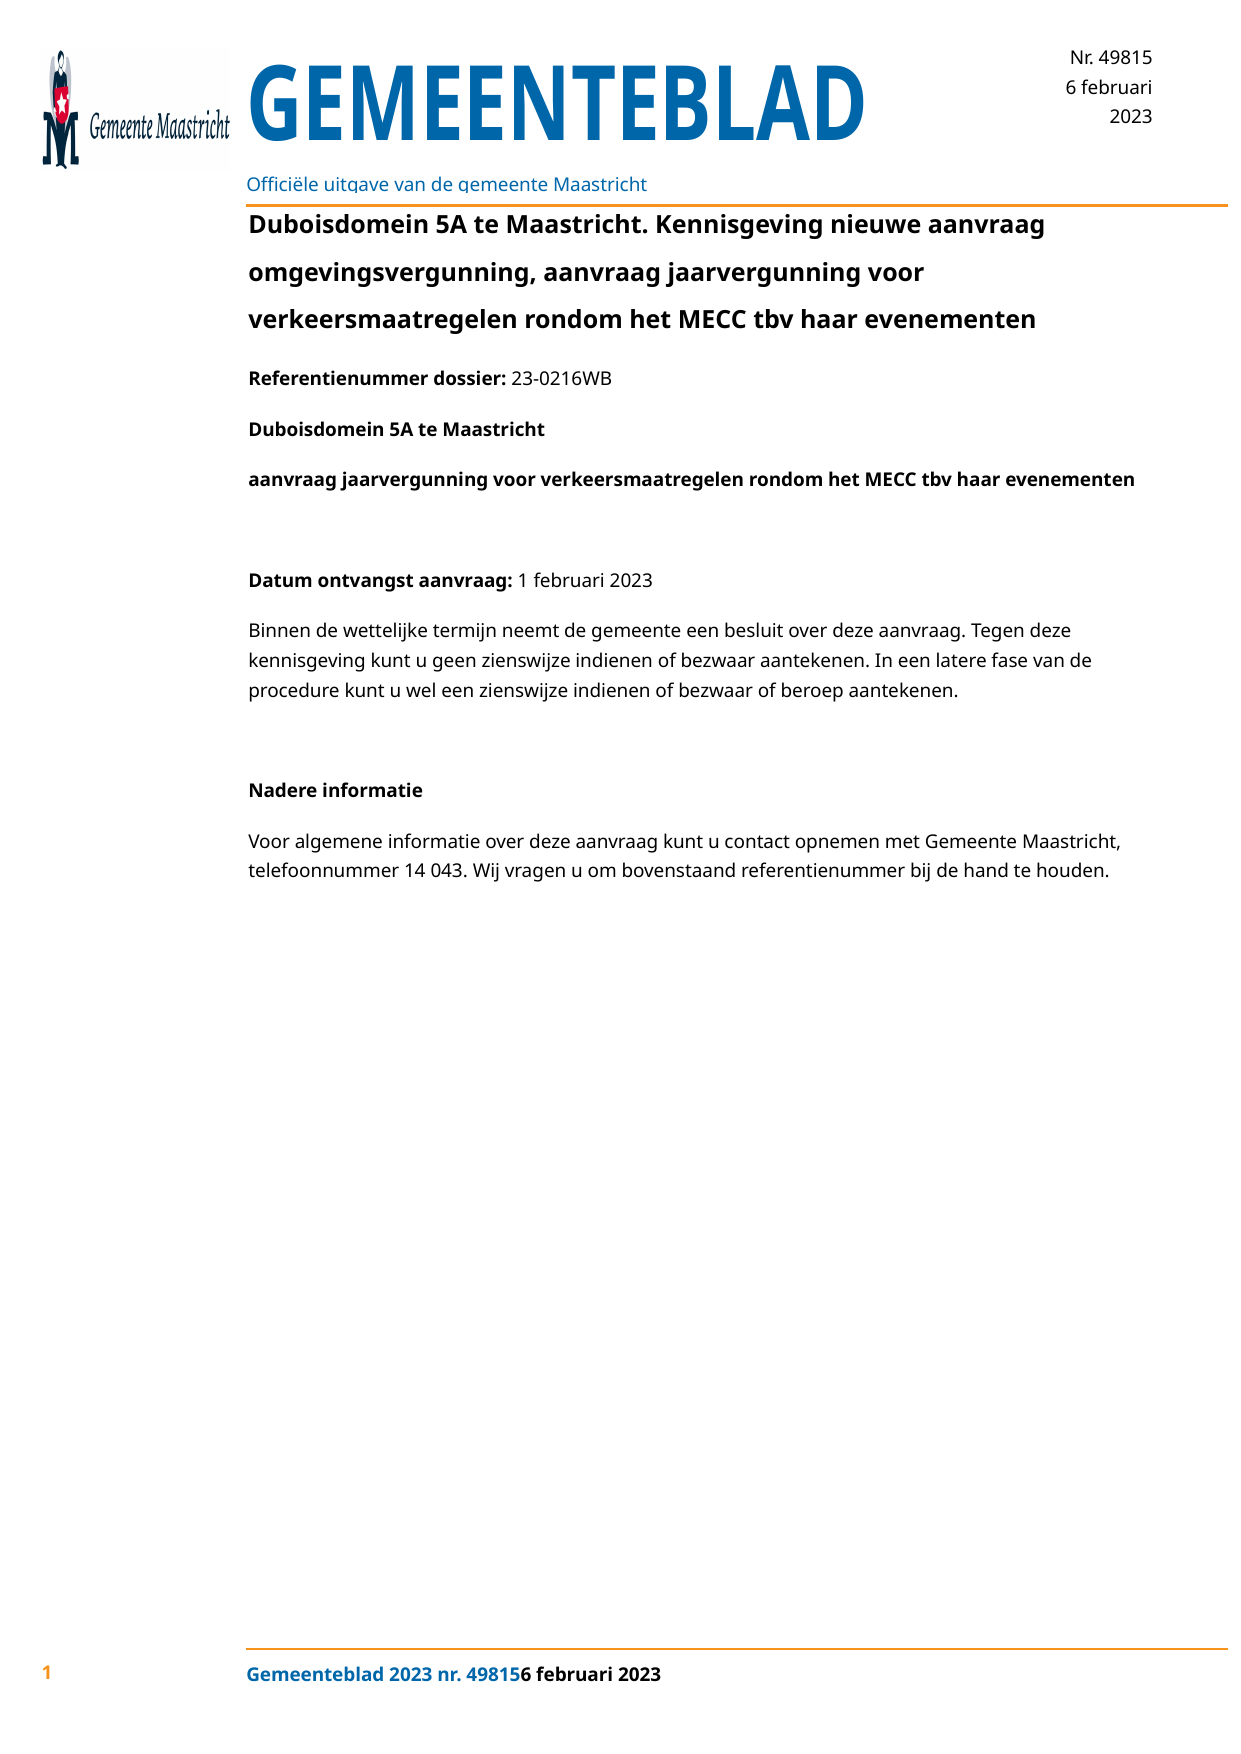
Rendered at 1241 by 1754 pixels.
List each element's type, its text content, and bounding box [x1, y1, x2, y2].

picture [41, 47, 231, 172]
text Duboisdomein 5A te Maastricht. Kennisgeving nieuwe aanvraag omgevingsvergunning, aanvraag jaarvergunning voor verkeersmaatregelen rondom het MECC tbv haar evenementen [248, 207, 1152, 336]
text Duboisdomein 5A te Maastricht [248, 416, 1152, 442]
text Binnen de wettelijke termijn neemt de gemeente een besluit over deze aanvraag. Tegen deze kennisgeving kunt u geen zienswijze indienen of bezwaar aantekenen. In een latere fase van de procedure kunt u wel een zienswijze indienen of bezwaar of beroep aantekenen. [248, 618, 1152, 702]
text Referentienummer dossier: 23-0216WB [248, 366, 1152, 391]
text Datum ontvangst aanvraag: 1 februari 2023 [248, 567, 1152, 593]
text aanvraag jaarvergunning voor verkeersmaatregelen rondom het MECC tbv haar evenementen [248, 466, 1152, 492]
text Voor algemene informatie over deze aanvraag kunt u contact opnemen met Gemeente Maastricht, telefoonnummer 14 043. Wij vragen u om bovenstaand referentienummer bij de hand te houden. [248, 828, 1152, 883]
text Nadere informatie [248, 778, 1152, 803]
